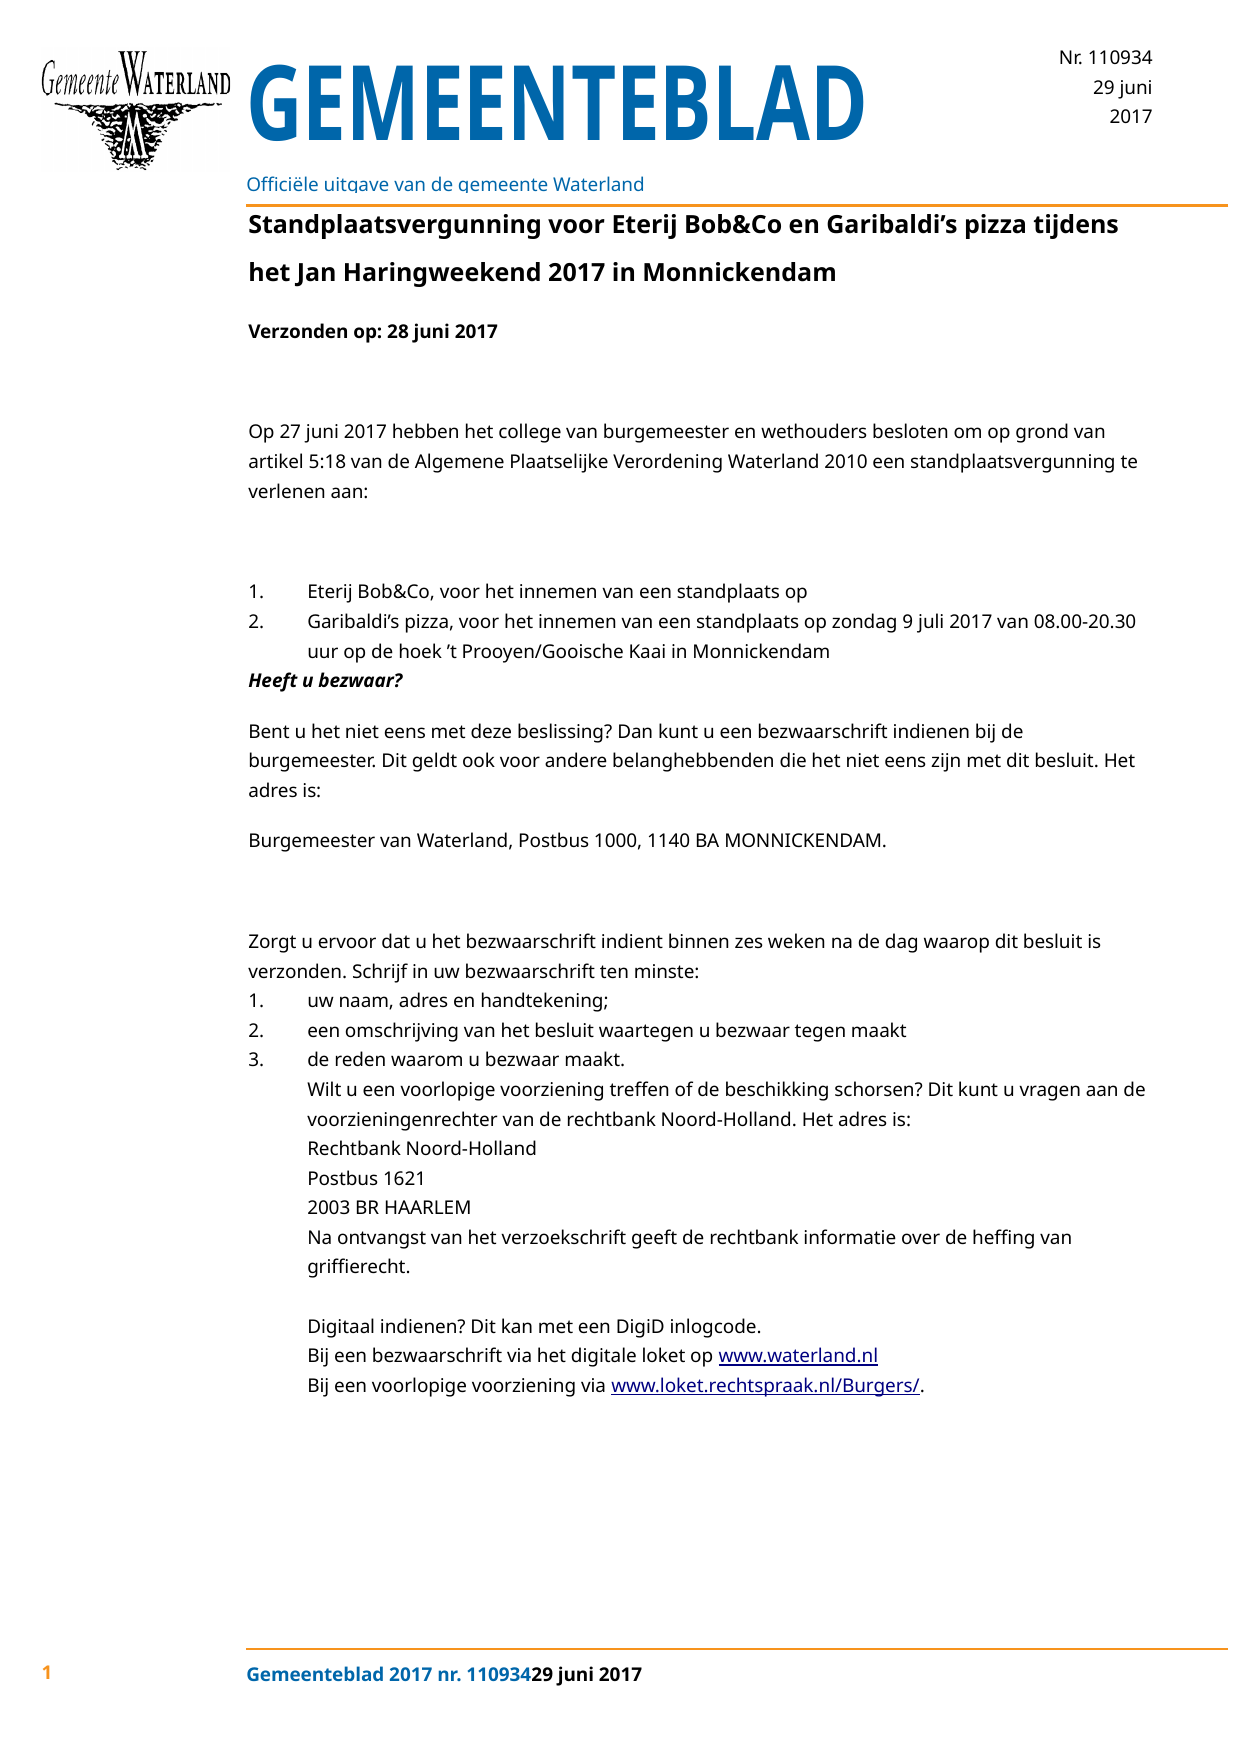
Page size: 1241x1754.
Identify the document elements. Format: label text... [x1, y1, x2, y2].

text Op 27 juni 2017 hebben het college van burgemeester en wethouders besloten om op grond van artikel 5:18 van de Algemene Plaatselijke Verordening Waterland 2010 een standplaatsvergunning te verlenen aan: [248, 419, 1152, 504]
list uw naam, adres en handtekening; [248, 987, 1152, 1013]
picture [41, 47, 231, 172]
list 2003 BR HAARLEM [248, 1194, 1152, 1220]
text Heeft u bezwaar? [248, 667, 1152, 693]
list Postbus 1621 [248, 1165, 1152, 1191]
text Burgemeester van Waterland, Postbus 1000, 1140 BA MONNICKENDAM. [248, 827, 1152, 853]
list Rechtbank Noord-Holland [248, 1135, 1152, 1161]
text Bent u het niet eens met deze beslissing? Dan kunt u een bezwaarschrift indienen bij de burgemeester. Dit geldt ook voor andere belanghebbenden die het niet eens zijn met dit besluit. Het adres is: [248, 718, 1152, 803]
list Digitaal indienen? Dit kan met een DigiD inlogcode. [248, 1313, 1152, 1339]
list Eterij Bob&Co, voor het innemen van een standplaats op [248, 579, 1152, 604]
list Bij een bezwaarschrift via het digitale loket op www.waterland.nl [248, 1342, 1152, 1368]
text Zorgt u ervoor dat u het bezwaarschrift indient binnen zes weken na de dag waarop dit besluit is verzonden. Schrijf in uw bezwaarschrift ten minste: [248, 928, 1152, 984]
list een omschrijving van het besluit waartegen u bezwaar tegen maakt [248, 1017, 1152, 1043]
list Garibaldi’s pizza, voor het innemen van een standplaats op zondag 9 juli 2017 van 08.00-20.30 uur op de hoek ’t Prooyen/Gooische Kaai in Monnickendam [248, 608, 1152, 664]
text Standplaatsvergunning voor Eterij Bob&Co en Garibaldi’s pizza tijdens het Jan Haringweekend 2017 in Monnickendam [248, 207, 1152, 288]
text Verzonden op: 28 juni 2017 [248, 318, 1152, 344]
list Na ontvangst van het verzoekschrift geeft de rechtbank informatie over de heffing van griffierecht. [248, 1224, 1152, 1279]
list Bij een voorlopige voorziening via www.loket.rechtspraak.nl/Burgers/. [248, 1372, 1152, 1398]
list de reden waarom u bezwaar maakt. [248, 1047, 1152, 1072]
list Wilt u een voorlopige voorziening treffen of de beschikking schorsen? Dit kunt u vragen aan de voorzieningenrechter van de rechtbank Noord-Holland. Het adres is: [248, 1076, 1152, 1132]
